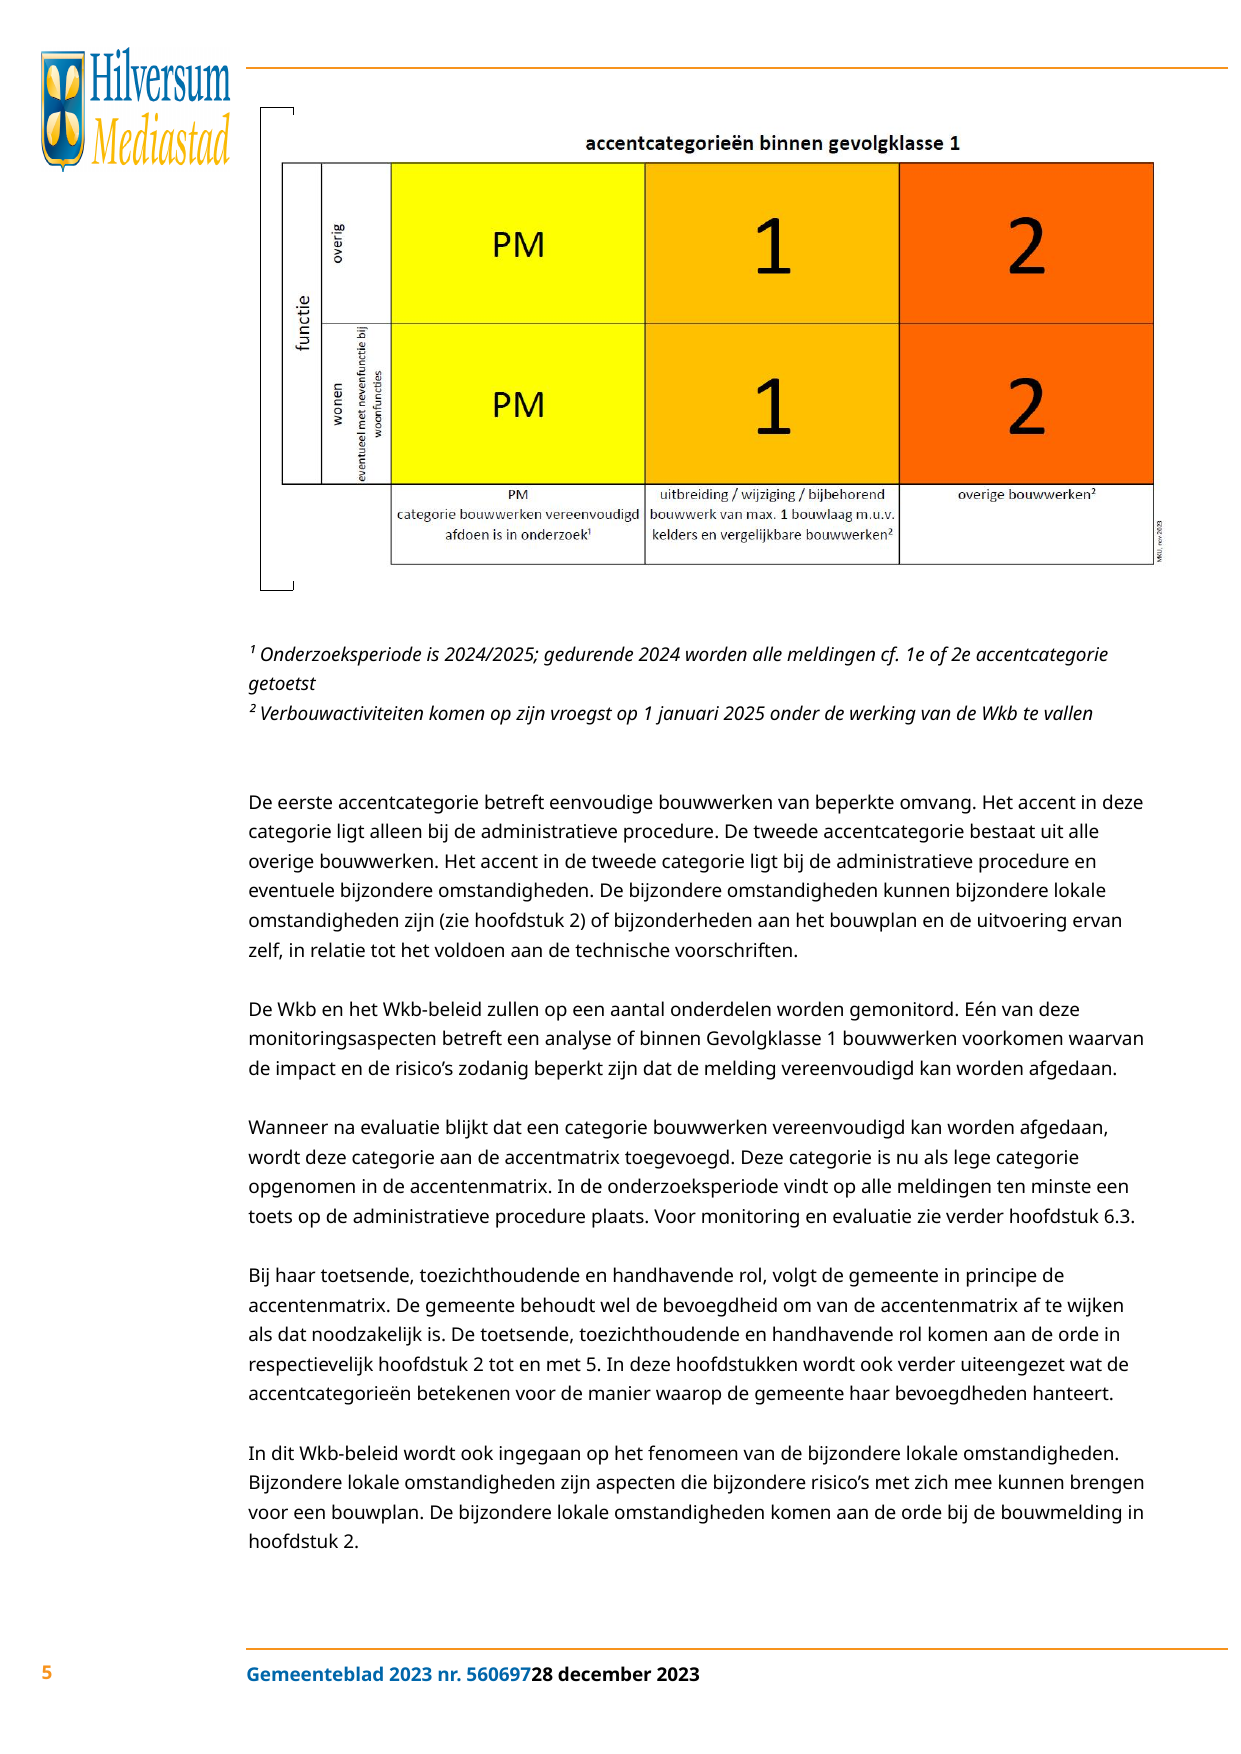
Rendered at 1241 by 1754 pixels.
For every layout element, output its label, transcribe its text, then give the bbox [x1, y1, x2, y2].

text De eerste accentcategorie betreft eenvoudige bouwwerken van beperkte omvang. Het accent in deze categorie ligt alleen bij de administratieve procedure. De tweede accentcategorie bestaat uit alle overige bouwwerken. Het accent in de tweede categorie ligt bij de administratieve procedure en eventuele bijzondere omstandigheden. De bijzondere omstandigheden kunnen bijzondere lokale omstandigheden zijn (zie hoofdstuk 2) of bijzonderheden aan het bouwplan en de uitvoering ervan zelf, in relatie tot het voldoen aan de technische voorschriften. [248, 789, 1152, 962]
text Wanneer na evaluatie blijkt dat een categorie bouwwerken vereenvoudigd kan worden afgedaan, wordt deze categorie aan de accentmatrix toegevoegd. Deze categorie is nu als lege categorie opgenomen in de accentenmatrix. In de onderzoeksperiode vindt op alle meldingen ten minste een toets op de administratieve procedure plaats. Voor monitoring en evaluatie zie verder hoofdstuk 6.3. [248, 1114, 1152, 1229]
text ² Verbouwactiviteiten komen op zijn vroegst op 1 januari 2025 onder de werking van de Wkb te vallen [248, 700, 1152, 726]
picture [41, 47, 231, 172]
picture [268, 115, 1173, 581]
text ¹ Onderzoeksperiode is 2024/2025; gedurende 2024 worden alle meldingen cf. 1e of 2e accentcategorie getoetst [248, 641, 1152, 696]
text De Wkb en het Wkb-beleid zullen op een aantal onderdelen worden gemonitord. Eén van deze monitoringsaspecten betreft een analyse of binnen Gevolgklasse 1 bouwwerken voorkomen waarvan de impact en de risico’s zodanig beperkt zijn dat de melding vereenvoudigd kan worden afgedaan. [248, 996, 1152, 1081]
text Bij haar toetsende, toezichthoudende en handhavende rol, volgt de gemeente in principe de accentenmatrix. De gemeente behoudt wel de bevoegdheid om van de accentenmatrix af te wijken als dat noodzakelijk is. De toetsende, toezichthoudende en handhavende rol komen aan de orde in respectievelijk hoofdstuk 2 tot en met 5. In deze hoofdstukken wordt ook verder uiteengezet wat de accentcategorieën betekenen voor de manier waarop de gemeente haar bevoegdheden hanteert. [248, 1262, 1152, 1406]
text In dit Wkb-beleid wordt ook ingegaan op het fenomeen van de bijzondere lokale omstandigheden. Bijzondere lokale omstandigheden zijn aspecten die bijzondere risico’s met zich mee kunnen brengen voor een bouwplan. De bijzondere lokale omstandigheden komen aan de orde bij de bouwmelding in hoofdstuk 2. [248, 1440, 1152, 1554]
